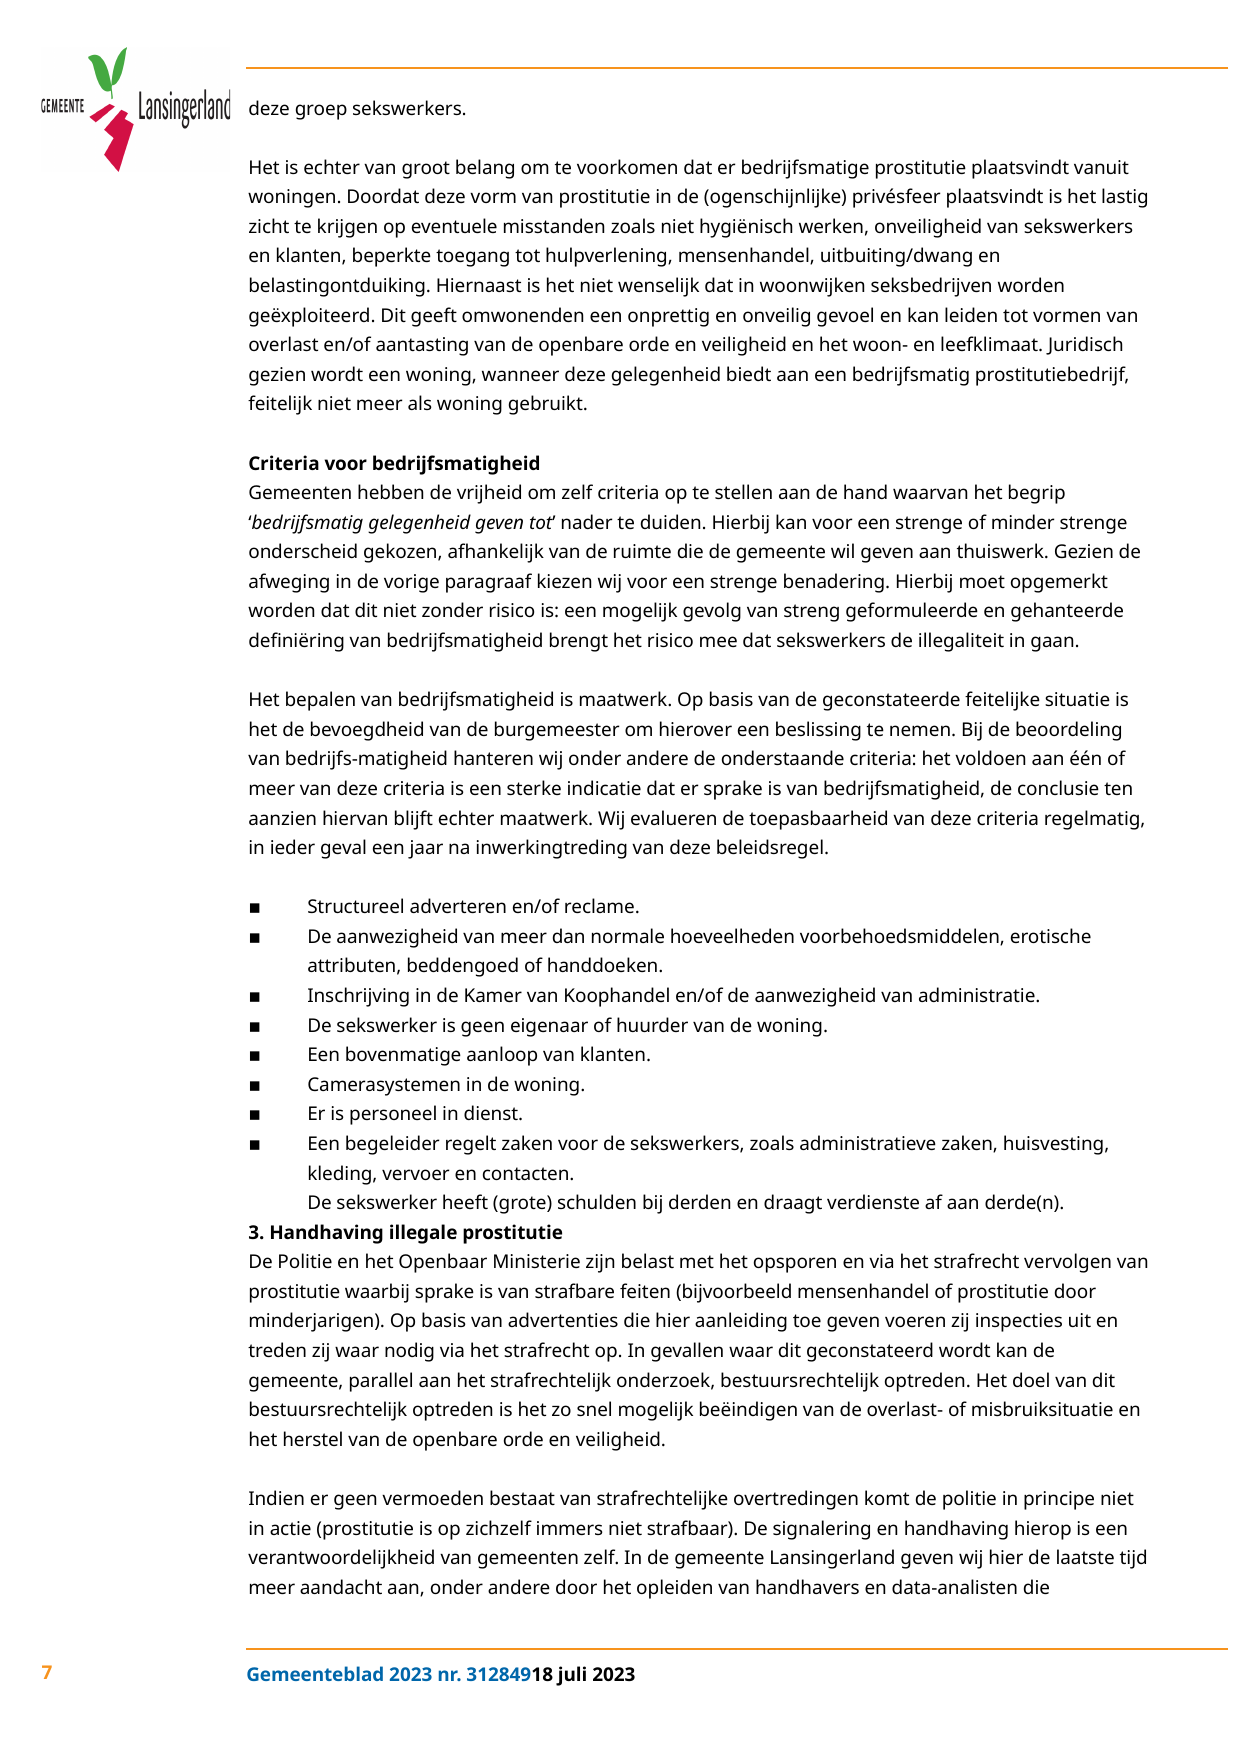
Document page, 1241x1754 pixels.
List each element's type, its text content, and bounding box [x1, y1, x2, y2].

list De aanwezigheid van meer dan normale hoeveelheden voorbehoedsmiddelen, erotische attributen, beddengoed of handdoeken. [248, 923, 1152, 978]
text 3. Handhaving illegale prostitutie [248, 1219, 1152, 1245]
text De Politie en het Openbaar Ministerie zijn belast met het opsporen en via het strafrecht vervolgen van prostitutie waarbij sprake is van strafbare feiten (bijvoorbeeld mensenhandel of prostitutie door minderjarigen). Op basis van advertenties die hier aanleiding toe geven voeren zij inspecties uit en treden zij waar nodig via het strafrecht op. In gevallen waar dit geconstateerd wordt kan de gemeente, parallel aan het strafrechtelijk onderzoek, bestuursrechtelijk optreden. Het doel van dit bestuursrechtelijk optreden is het zo snel mogelijk beëindigen van de overlast- of misbruiksituatie en het herstel van de openbare orde en veiligheid. [248, 1248, 1152, 1452]
list Structureel adverteren en/of reclame. [248, 893, 1152, 919]
list De sekswerker heeft (grote) schulden bij derden en draagt verdienste af aan derde(n). [248, 1189, 1152, 1215]
list Er is personeel in dienst. [248, 1101, 1152, 1126]
list Inschrijving in de Kamer van Koophandel en/of de aanwezigheid van administratie. [248, 982, 1152, 1008]
text Het bepalen van bedrijfsmatigheid is maatwerk. Op basis van de geconstateerde feitelijke situatie is het de bevoegdheid van de burgemeester om hierover een beslissing te nemen. Bij de beoordeling van bedrijfs-matigheid hanteren wij onder andere de onderstaande criteria: het voldoen aan één of meer van deze criteria is een sterke indicatie dat er sprake is van bedrijfsmatigheid, de conclusie ten aanzien hiervan blijft echter maatwerk. Wij evalueren de toepasbaarheid van deze criteria regelmatig, in ieder geval een jaar na inwerkingtreding van deze beleidsregel. [248, 686, 1152, 860]
text deze groep sekswerkers. [248, 95, 1152, 121]
text Het is echter van groot belang om te voorkomen dat er bedrijfsmatige prostitutie plaatsvindt vanuit woningen. Doordat deze vorm van prostitutie in de (ogenschijnlijke) privésfeer plaatsvindt is het lastig zicht te krijgen op eventuele misstanden zoals niet hygiënisch werken, onveiligheid van sekswerkers en klanten, beperkte toegang tot hulpverlening, mensenhandel, uitbuiting/dwang en belastingontduiking. Hiernaast is het niet wenselijk dat in woonwijken seksbedrijven worden geëxploiteerd. Dit geeft omwonenden een onprettig en onveilig gevoel en kan leiden tot vormen van overlast en/of aantasting van de openbare orde en veiligheid en het woon- en leefklimaat. Juridisch gezien wordt een woning, wanneer deze gelegenheid biedt aan een bedrijfsmatig prostitutiebedrijf, feitelijk niet meer als woning gebruikt. [248, 154, 1152, 416]
list Een bovenmatige aanloop van klanten. [248, 1041, 1152, 1067]
text Gemeenten hebben de vrijheid om zelf criteria op te stellen aan de hand waarvan het begrip ‘bedrijfsmatig gelegenheid geven tot’ nader te duiden. Hierbij kan voor een strenge of minder strenge onderscheid gekozen, afhankelijk van de ruimte die de gemeente wil geven aan thuiswerk. Gezien de afweging in de vorige paragraaf kiezen wij voor een strenge benadering. Hierbij moet opgemerkt worden dat dit niet zonder risico is: een mogelijk gevolg van streng geformuleerde en gehanteerde definiëring van bedrijfsmatigheid brengt het risico mee dat sekswerkers de illegaliteit in gaan. [248, 479, 1152, 653]
picture [41, 47, 231, 172]
text Indien er geen vermoeden bestaat van strafrechtelijke overtredingen komt de politie in principe niet in actie (prostitutie is op zichzelf immers niet strafbaar). De signalering en handhaving hierop is een verantwoordelijkheid van gemeenten zelf. In de gemeente Lansingerland geven wij hier de laatste tijd meer aandacht aan, onder andere door het opleiden van handhavers en data-analisten die [248, 1485, 1152, 1600]
list De sekswerker is geen eigenaar of huurder van de woning. [248, 1012, 1152, 1038]
list Camerasystemen in de woning. [248, 1071, 1152, 1097]
list Een begeleider regelt zaken voor de sekswerkers, zoals administratieve zaken, huisvesting, kleding, vervoer en contacten. [248, 1130, 1152, 1186]
text Criteria voor bedrijfsmatigheid [248, 450, 1152, 476]
